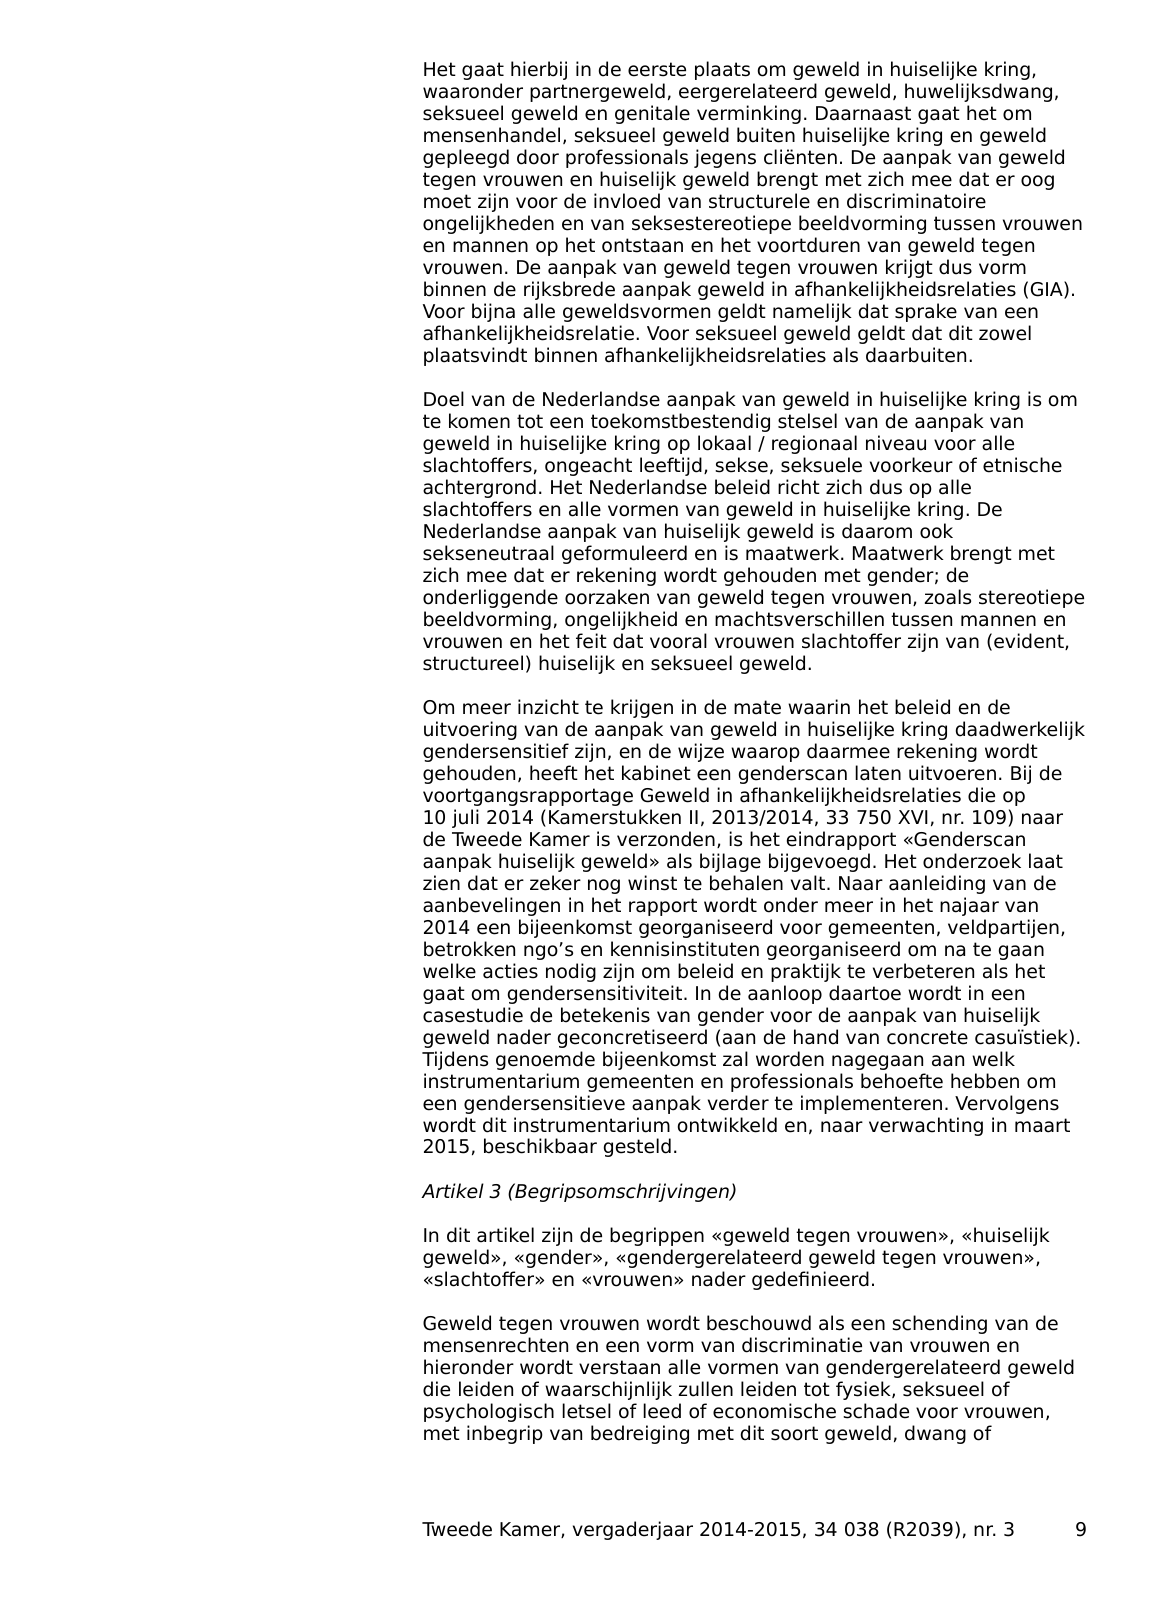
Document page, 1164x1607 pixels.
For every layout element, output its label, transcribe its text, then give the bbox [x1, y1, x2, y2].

text Geweld tegen vrouwen wordt beschouwd als een schending van de mensenrechten en een vorm van discriminatie van vrouwen en hieronder wordt verstaan alle vormen van gendergerelateerd geweld die leiden of waarschijnlijk zullen leiden tot fysiek, seksueel of psychologisch letsel of leed of economische schade voor vrouwen, met inbegrip van bedreiging met dit soort geweld, dwang of [422, 1313, 1087, 1445]
text Doel van de Nederlandse aanpak van geweld in huiselijke kring is om te komen tot een toekomstbestendig stelsel van de aanpak van geweld in huiselijke kring op lokaal / regionaal niveau voor alle slachtoffers, ongeacht leeftijd, sekse, seksuele voorkeur of etnische achtergrond. Het Nederlandse beleid richt zich dus op alle slachtoffers en alle vormen van geweld in huiselijke kring. De Nederlandse aanpak van huiselijk geweld is daarom ook sekseneutraal geformuleerd en is maatwerk. Maatwerk brengt met zich mee dat er rekening wordt gehouden met gender; de onderliggende oorzaken van geweld tegen vrouwen, zoals stereotiepe beeldvorming, ongelijkheid en machtsverschillen tussen mannen en vrouwen en het feit dat vooral vrouwen slachtoffer zijn van (evident, structureel) huiselijk en seksueel geweld. [422, 389, 1087, 675]
text In dit artikel zijn de begrippen «geweld tegen vrouwen», «huiselijk geweld», «gender», «gendergerelateerd geweld tegen vrouwen», «slachtoffer» en «vrouwen» nader gedefinieerd. [422, 1225, 1087, 1291]
subtitle Artikel 3 (Begripsomschrijvingen) [422, 1181, 1087, 1203]
text Tijdens genoemde bijeenkomst zal worden nagegaan aan welk instrumentarium gemeenten en professionals behoefte hebben om een gendersensitieve aanpak verder te implementeren. Vervolgens wordt dit instrumentarium ontwikkeld en, naar verwachting in maart 2015, beschikbaar gesteld. [422, 1048, 1087, 1158]
text Om meer inzicht te krijgen in de mate waarin het beleid en de uitvoering van de aanpak van geweld in huiselijke kring daadwerkelijk gendersensitief zijn, en de wijze waarop daarmee rekening wordt gehouden, heeft het kabinet een genderscan laten uitvoeren. Bij de voortgangsrapportage Geweld in afhankelijkheidsrelaties die op 10 juli 2014 (Kamerstukken II, 2013/2014, 33 750 XVI, nr. 109) naar de Tweede Kamer is verzonden, is het eindrapport «Genderscan aanpak huiselijk geweld» als bijlage bijgevoegd. Het onderzoek laat zien dat er zeker nog winst te behalen valt. Naar aanleiding van de aanbevelingen in het rapport wordt onder meer in het najaar van 2014 een bijeenkomst georganiseerd voor gemeenten, veldpartijen, betrokken ngo’s en kennisinstituten georganiseerd om na te gaan welke acties nodig zijn om beleid en praktijk te verbeteren als het gaat om gendersensitiviteit. In de aanloop daartoe wordt in een casestudie de betekenis van gender voor de aanpak van huiselijk geweld nader geconcretiseerd (aan de hand van concrete casuïstiek). [422, 697, 1087, 1048]
text Het gaat hierbij in de eerste plaats om geweld in huiselijke kring, waaronder partnergeweld, eergerelateerd geweld, huwelijksdwang, seksueel geweld en genitale verminking. Daarnaast gaat het om mensenhandel, seksueel geweld buiten huiselijke kring en geweld gepleegd door professionals jegens cliënten. De aanpak van geweld tegen vrouwen en huiselijk geweld brengt met zich mee dat er oog moet zijn voor de invloed van structurele en discriminatoire ongelijkheden en van seksestereotiepe beeldvorming tussen vrouwen en mannen op het ontstaan en het voortduren van geweld tegen vrouwen. De aanpak van geweld tegen vrouwen krijgt dus vorm binnen de rijksbrede aanpak geweld in afhankelijkheidsrelaties (GIA). Voor bijna alle geweldsvormen geldt namelijk dat sprake van een afhankelijkheidsrelatie. Voor seksueel geweld geldt dat dit zowel plaatsvindt binnen afhankelijkheidsrelaties als daarbuiten. [422, 59, 1087, 367]
